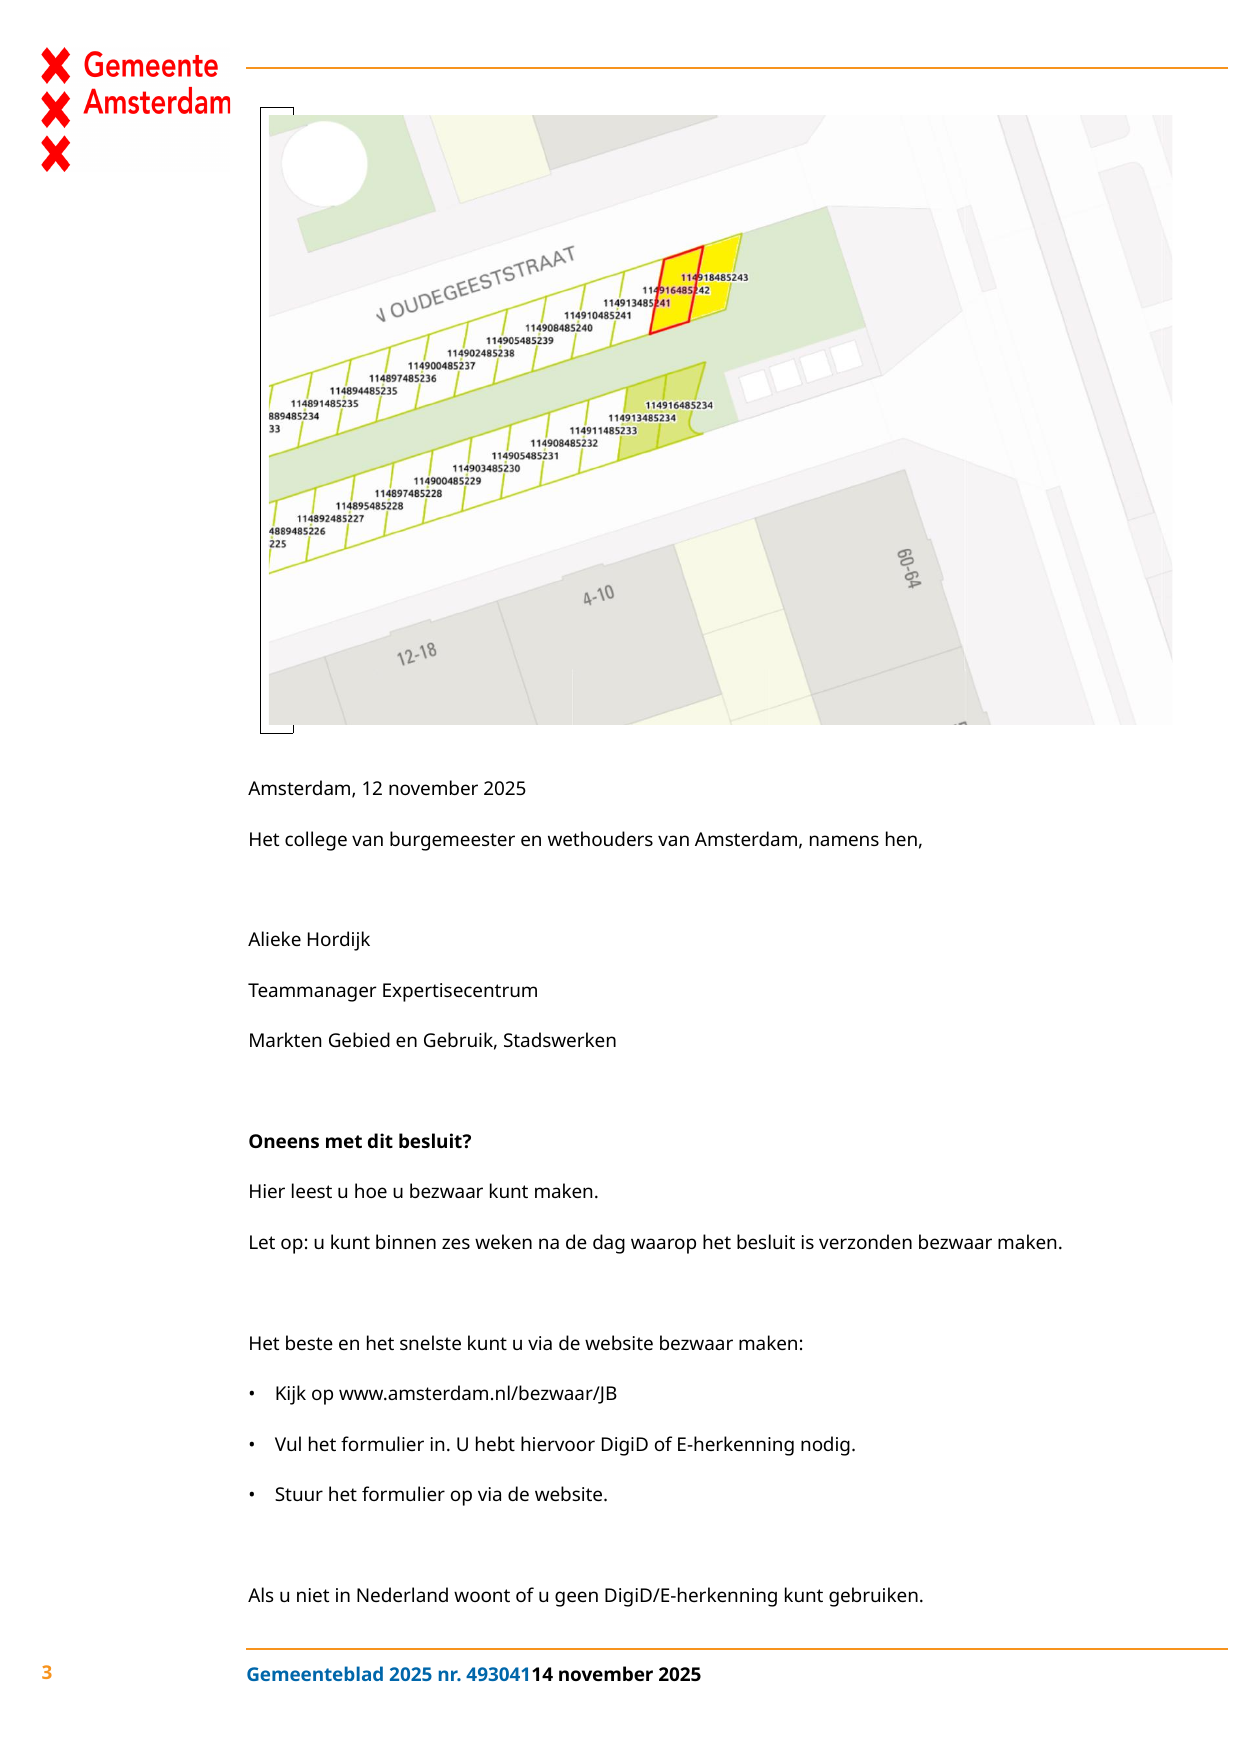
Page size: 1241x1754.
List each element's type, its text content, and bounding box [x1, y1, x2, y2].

picture [41, 47, 231, 172]
picture [268, 115, 1173, 725]
text Amsterdam, 12 november 2025 [248, 775, 1152, 801]
text Alieke Hordijk [248, 927, 1152, 952]
text • Kijk op www.amsterdam.nl/bezwaar/JB [248, 1380, 1152, 1406]
text • Stuur het formulier op via de website. [248, 1481, 1152, 1507]
text Let op: u kunt binnen zes weken na de dag waarop het besluit is verzonden bezwaar maken. [248, 1229, 1152, 1255]
text Oneens met dit besluit? [248, 1128, 1152, 1154]
text Als u niet in Nederland woont of u geen DigiD/E-herkenning kunt gebruiken. [248, 1582, 1152, 1608]
text Het beste en het snelste kunt u via de website bezwaar maken: [248, 1330, 1152, 1356]
text Markten Gebied en Gebruik, Stadswerken [248, 1027, 1152, 1053]
text Hier leest u hoe u bezwaar kunt maken. [248, 1179, 1152, 1204]
text • Vul het formulier in. U hebt hiervoor DigiD of E-herkenning nodig. [248, 1431, 1152, 1457]
text Het college van burgemeester en wethouders van Amsterdam, namens hen, [248, 826, 1152, 852]
text Teammanager Expertisecentrum [248, 977, 1152, 1003]
